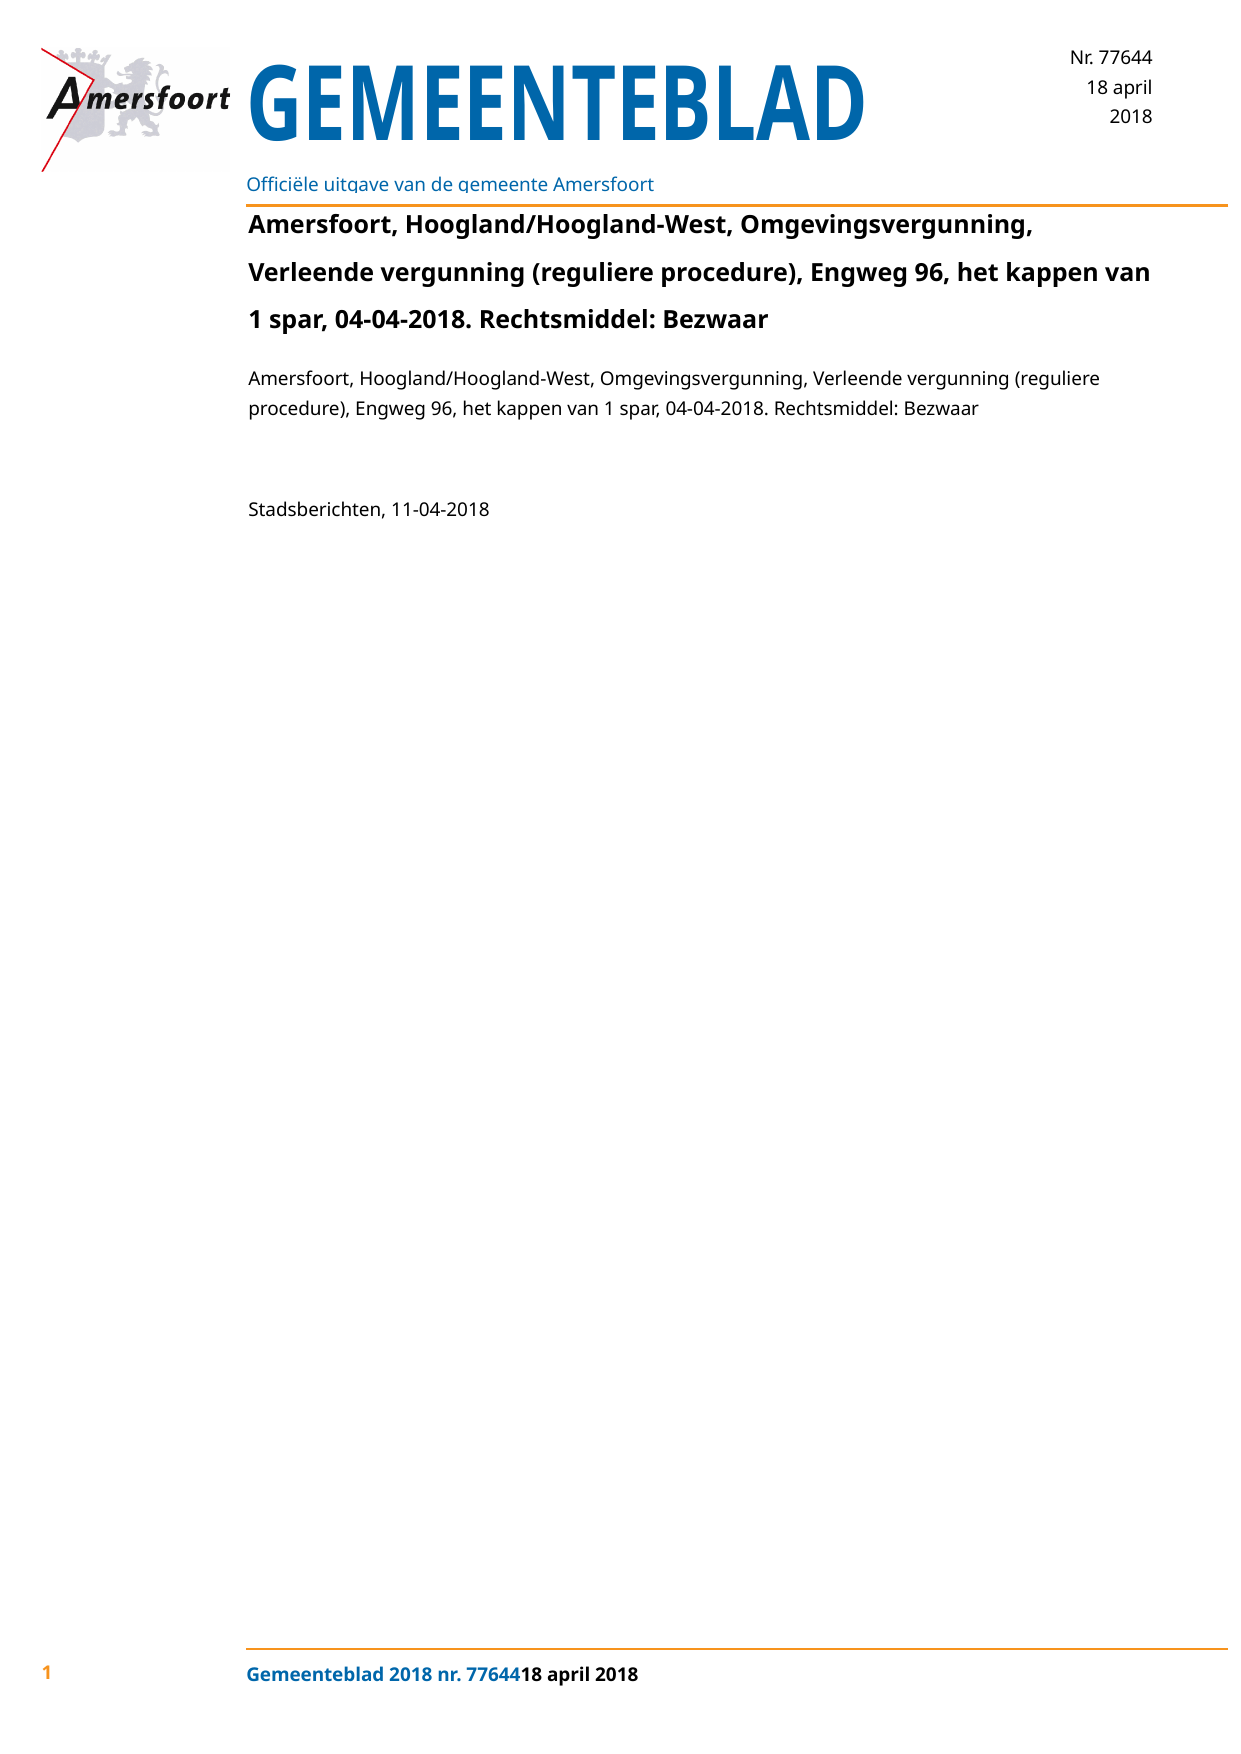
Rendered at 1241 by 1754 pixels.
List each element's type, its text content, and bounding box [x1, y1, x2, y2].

picture [41, 47, 231, 172]
text Amersfoort, Hoogland/Hoogland-West, Omgevingsvergunning, Verleende vergunning (reguliere procedure), Engweg 96, het kappen van 1 spar, 04-04-2018. Rechtsmiddel: Bezwaar [248, 207, 1152, 336]
text Amersfoort, Hoogland/Hoogland-West, Omgevingsvergunning, Verleende vergunning (reguliere procedure), Engweg 96, het kappen van 1 spar, 04-04-2018. Rechtsmiddel: Bezwaar [248, 366, 1152, 421]
text Stadsberichten, 11-04-2018 [248, 496, 1152, 522]
